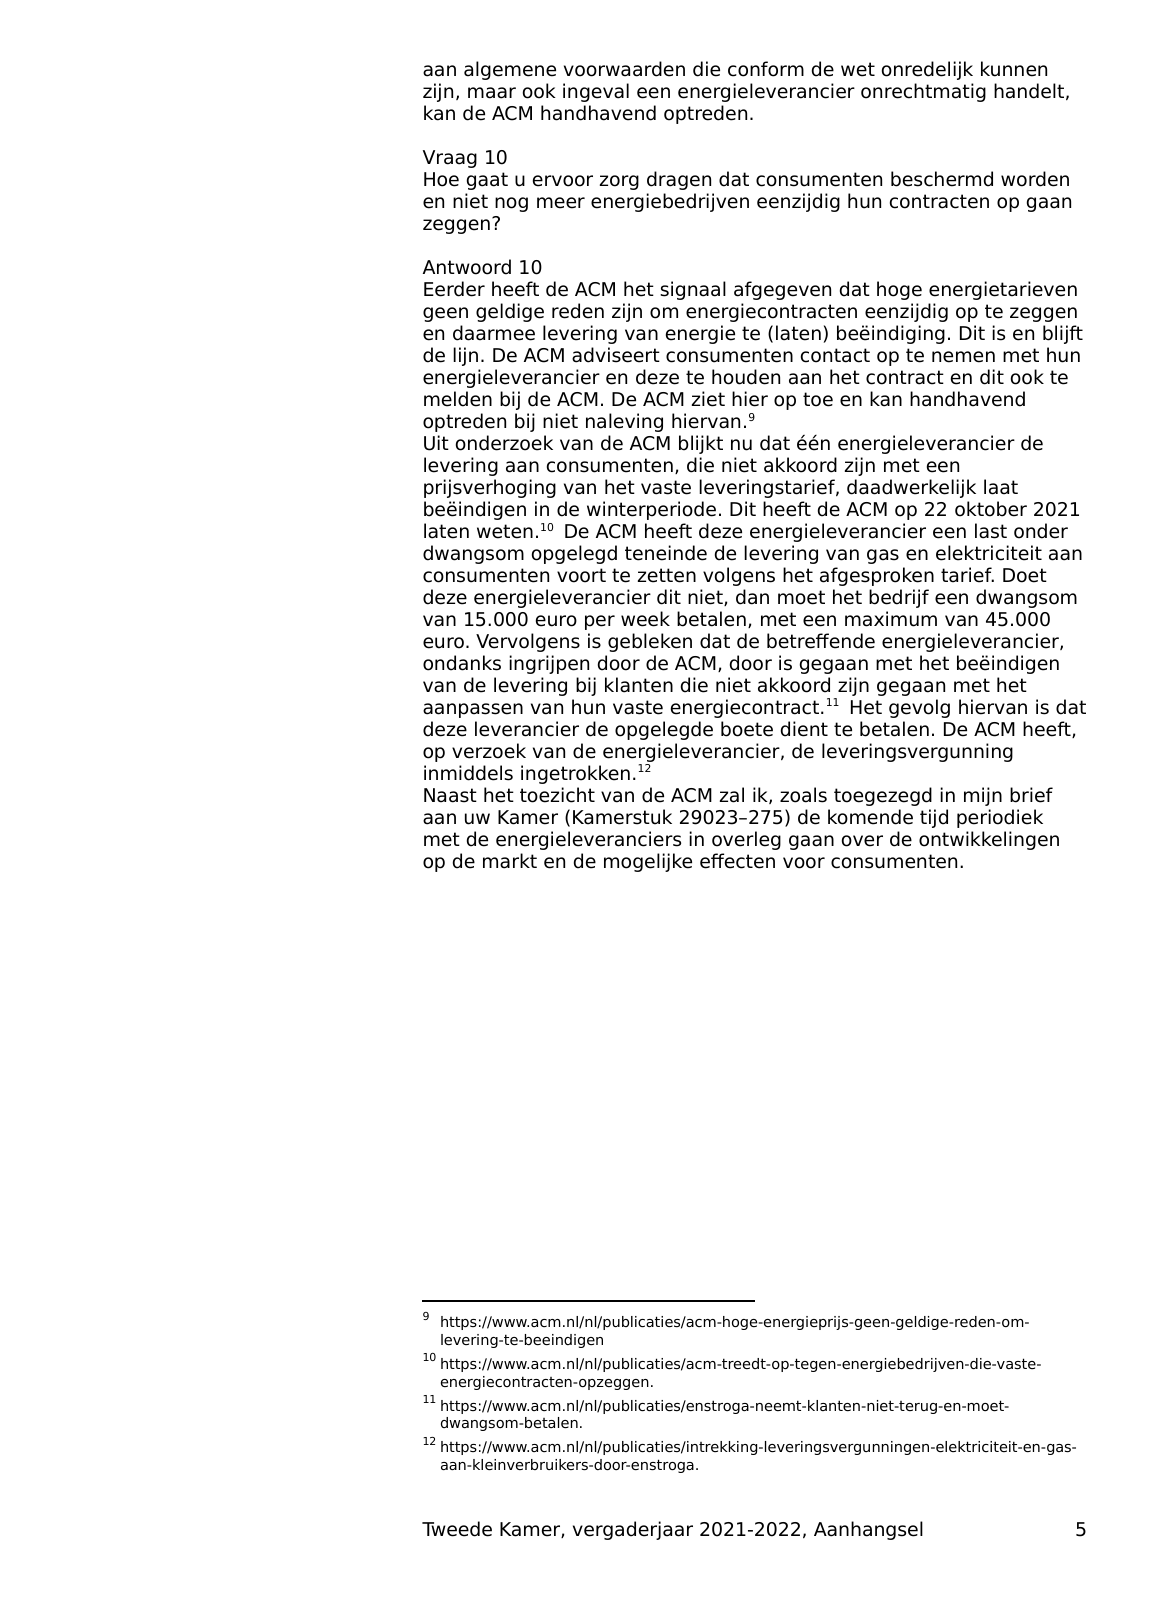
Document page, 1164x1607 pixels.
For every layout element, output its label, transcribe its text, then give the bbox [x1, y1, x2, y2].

text https://www.acm.nl/nl/publicaties/acm-hoge-energieprijs-geen-geldige-reden-om-levering-te-beeindigen [422, 1310, 1087, 1349]
text aan algemene voorwaarden die conform de wet onredelijk kunnen zijn, maar ook ingeval een energieleverancier onrechtmatig handelt, kan de ACM handhavend optreden. [422, 59, 1087, 125]
text Naast het toezicht van de ACM zal ik, zoals toegezegd in mijn brief aan uw Kamer (Kamerstuk 29023–275) de komende tijd periodiek met de energieleveranciers in overleg gaan over de ontwikkelingen op de markt en de mogelijke effecten voor consumenten. [422, 785, 1087, 873]
text https://www.acm.nl/nl/publicaties/intrekking-leveringsvergunningen-elektriciteit-en-gas-aan-kleinverbruikers-door-enstroga. [422, 1435, 1087, 1474]
text https://www.acm.nl/nl/publicaties/enstroga-neemt-klanten-niet-terug-en-moet-dwangsom-betalen. [422, 1393, 1087, 1432]
text Uit onderzoek van de ACM blijkt nu dat één energieleverancier de levering aan consumenten, die niet akkoord zijn met een prijsverhoging van het vaste leveringstarief, daadwerkelijk laat beëindigen in de winterperiode. Dit heeft de ACM op 22 oktober 2021 laten weten. De ACM heeft deze energieleverancier een last onder dwangsom opgelegd teneinde de levering van gas en elektriciteit aan consumenten voort te zetten volgens het afgesproken tarief. Doet deze energieleverancier dit niet, dan moet het bedrijf een dwangsom van 15.000 euro per week betalen, met een maximum van 45.000 euro. Vervolgens is gebleken dat de betreffende energieleverancier, ondanks ingrijpen door de ACM, door is gegaan met het beëindigen van de levering bij klanten die niet akkoord zijn gegaan met het aanpassen van hun vaste energiecontract. Het gevolg hiervan is dat deze leverancier de opgelegde boete dient te betalen. De ACM heeft, op verzoek van de energieleverancier, de leveringsvergunning inmiddels ingetrokken. [422, 433, 1087, 785]
text Hoe gaat u ervoor zorg dragen dat consumenten beschermd worden en niet nog meer energiebedrijven eenzijdig hun contracten op gaan zeggen? [422, 169, 1087, 235]
text Vraag 10 [422, 147, 1087, 169]
text Eerder heeft de ACM het signaal afgegeven dat hoge energietarieven geen geldige reden zijn om energiecontracten eenzijdig op te zeggen en daarmee levering van energie te (laten) beëindiging. Dit is en blijft de lijn. De ACM adviseert consumenten contact op te nemen met hun energieleverancier en deze te houden aan het contract en dit ook te melden bij de ACM. De ACM ziet hier op toe en kan handhavend optreden bij niet naleving hiervan. [422, 279, 1087, 433]
text https://www.acm.nl/nl/publicaties/acm-treedt-op-tegen-energiebedrijven-die-vaste-energiecontracten-opzeggen. [422, 1352, 1087, 1391]
text Antwoord 10 [422, 257, 1087, 279]
